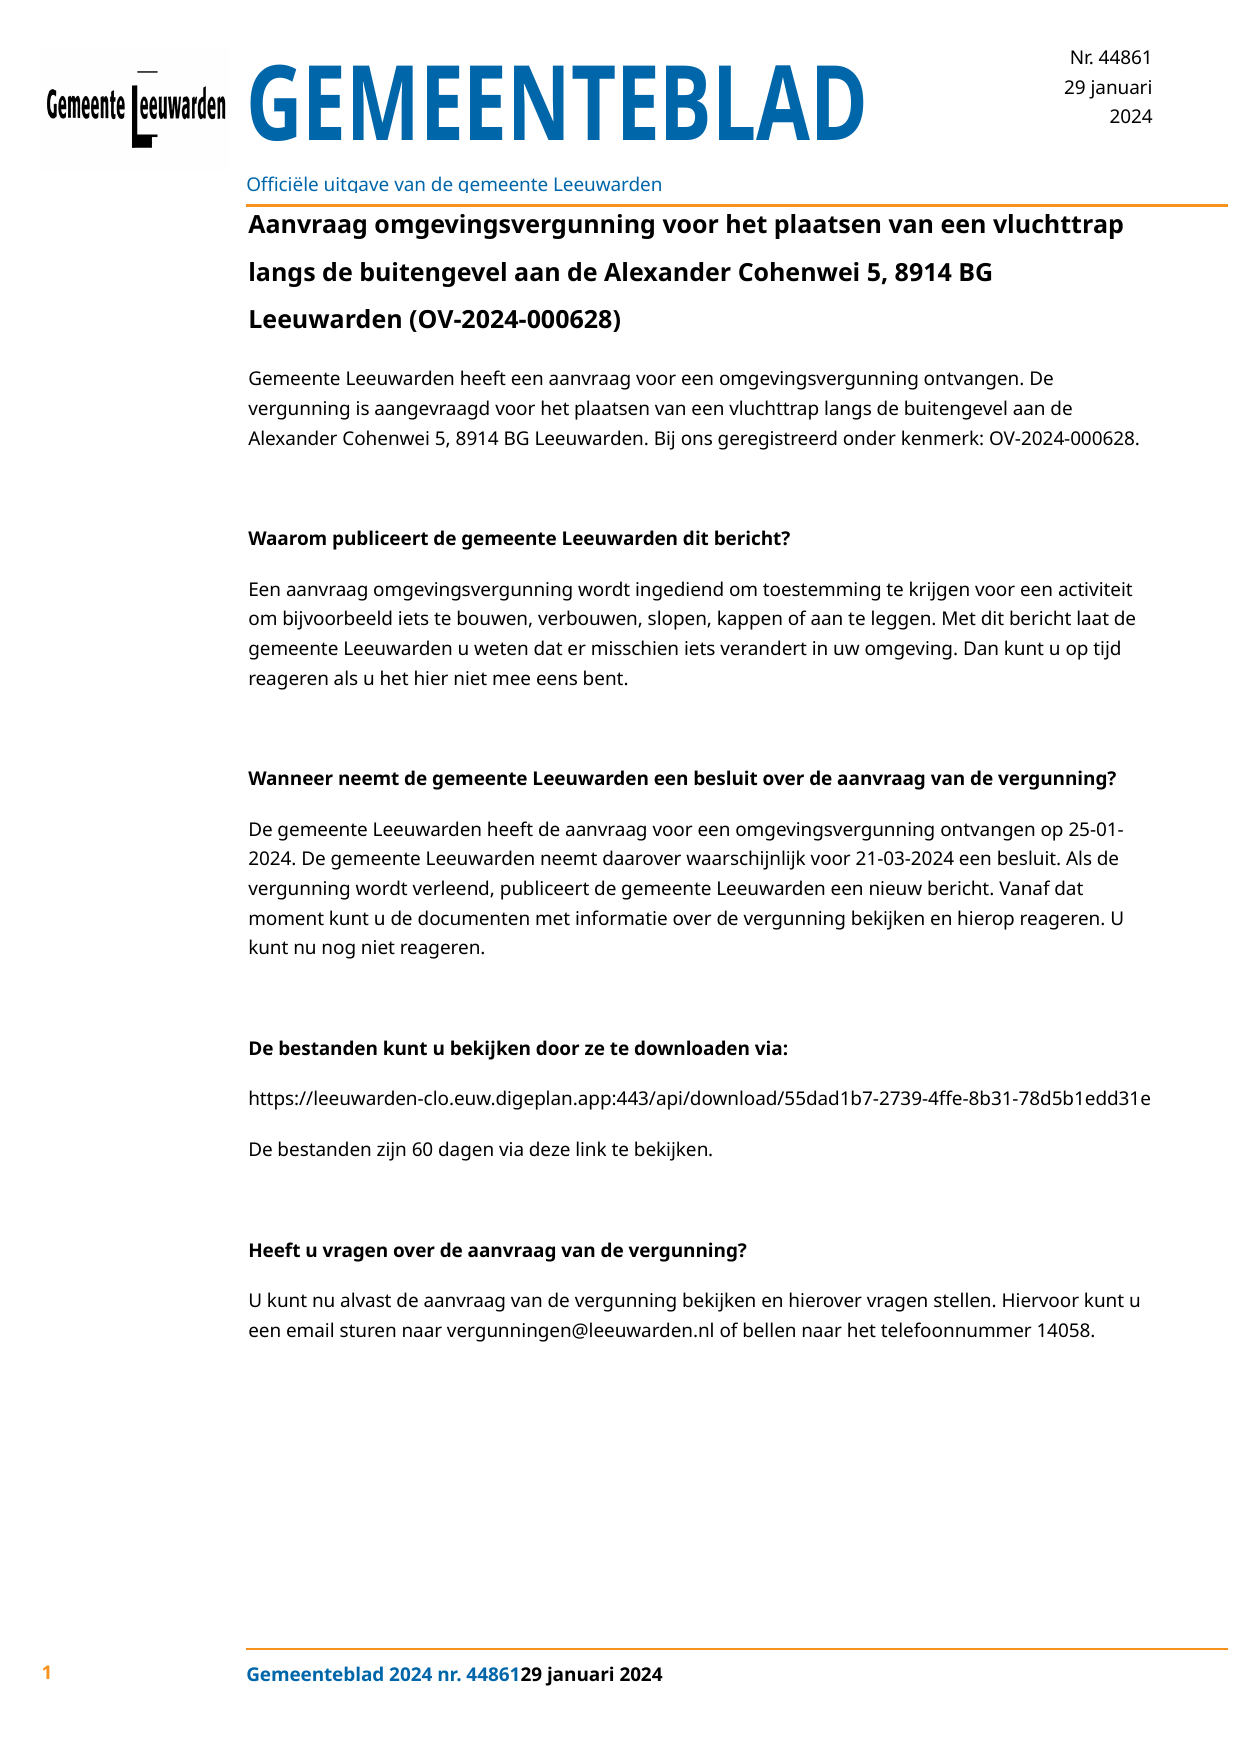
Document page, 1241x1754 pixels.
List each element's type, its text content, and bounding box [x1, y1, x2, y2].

text Wanneer neemt de gemeente Leeuwarden een besluit over de aanvraag van de vergunning? [248, 766, 1152, 791]
text Heeft u vragen over de aanvraag van de vergunning? [248, 1237, 1152, 1262]
picture [41, 47, 231, 172]
text De bestanden kunt u bekijken door ze te downloaden via: [248, 1035, 1152, 1061]
text U kunt nu alvast de aanvraag van de vergunning bekijken en hierover vragen stellen. Hiervoor kunt u een email sturen naar vergunningen@leeuwarden.nl of bellen naar het telefoonnummer 14058. [248, 1287, 1152, 1342]
text De gemeente Leeuwarden heeft de aanvraag voor een omgevingsvergunning ontvangen op 25-01-2024. De gemeente Leeuwarden neemt daarover waarschijnlijk voor 21-03-2024 een besluit. Als de vergunning wordt verleend, publiceert de gemeente Leeuwarden een nieuw bericht. Vanaf dat moment kunt u de documenten met informatie over de vergunning bekijken en hierop reageren. U kunt nu nog niet reageren. [248, 816, 1152, 960]
text De bestanden zijn 60 dagen via deze link te bekijken. [248, 1136, 1152, 1162]
text https://leeuwarden-clo.euw.digeplan.app:443/api/download/55dad1b7-2739-4ffe-8b31-78d5b1edd31e [248, 1086, 1152, 1111]
text Aanvraag omgevingsvergunning voor het plaatsen van een vluchttrap langs de buitengevel aan de Alexander Cohenwei 5, 8914 BG Leeuwarden (OV-2024-000628) [248, 207, 1152, 336]
text Waarom publiceert de gemeente Leeuwarden dit bericht? [248, 526, 1152, 551]
text Gemeente Leeuwarden heeft een aanvraag voor een omgevingsvergunning ontvangen. De vergunning is aangevraagd voor het plaatsen van een vluchttrap langs de buitengevel aan de Alexander Cohenwei 5, 8914 BG Leeuwarden. Bij ons geregistreerd onder kenmerk: OV-2024-000628. [248, 366, 1152, 450]
text Een aanvraag omgevingsvergunning wordt ingediend om toestemming te krijgen voor een activiteit om bijvoorbeeld iets te bouwen, verbouwen, slopen, kappen of aan te leggen. Met dit bericht laat de gemeente Leeuwarden u weten dat er misschien iets verandert in uw omgeving. Dan kunt u op tijd reageren als u het hier niet mee eens bent. [248, 576, 1152, 690]
